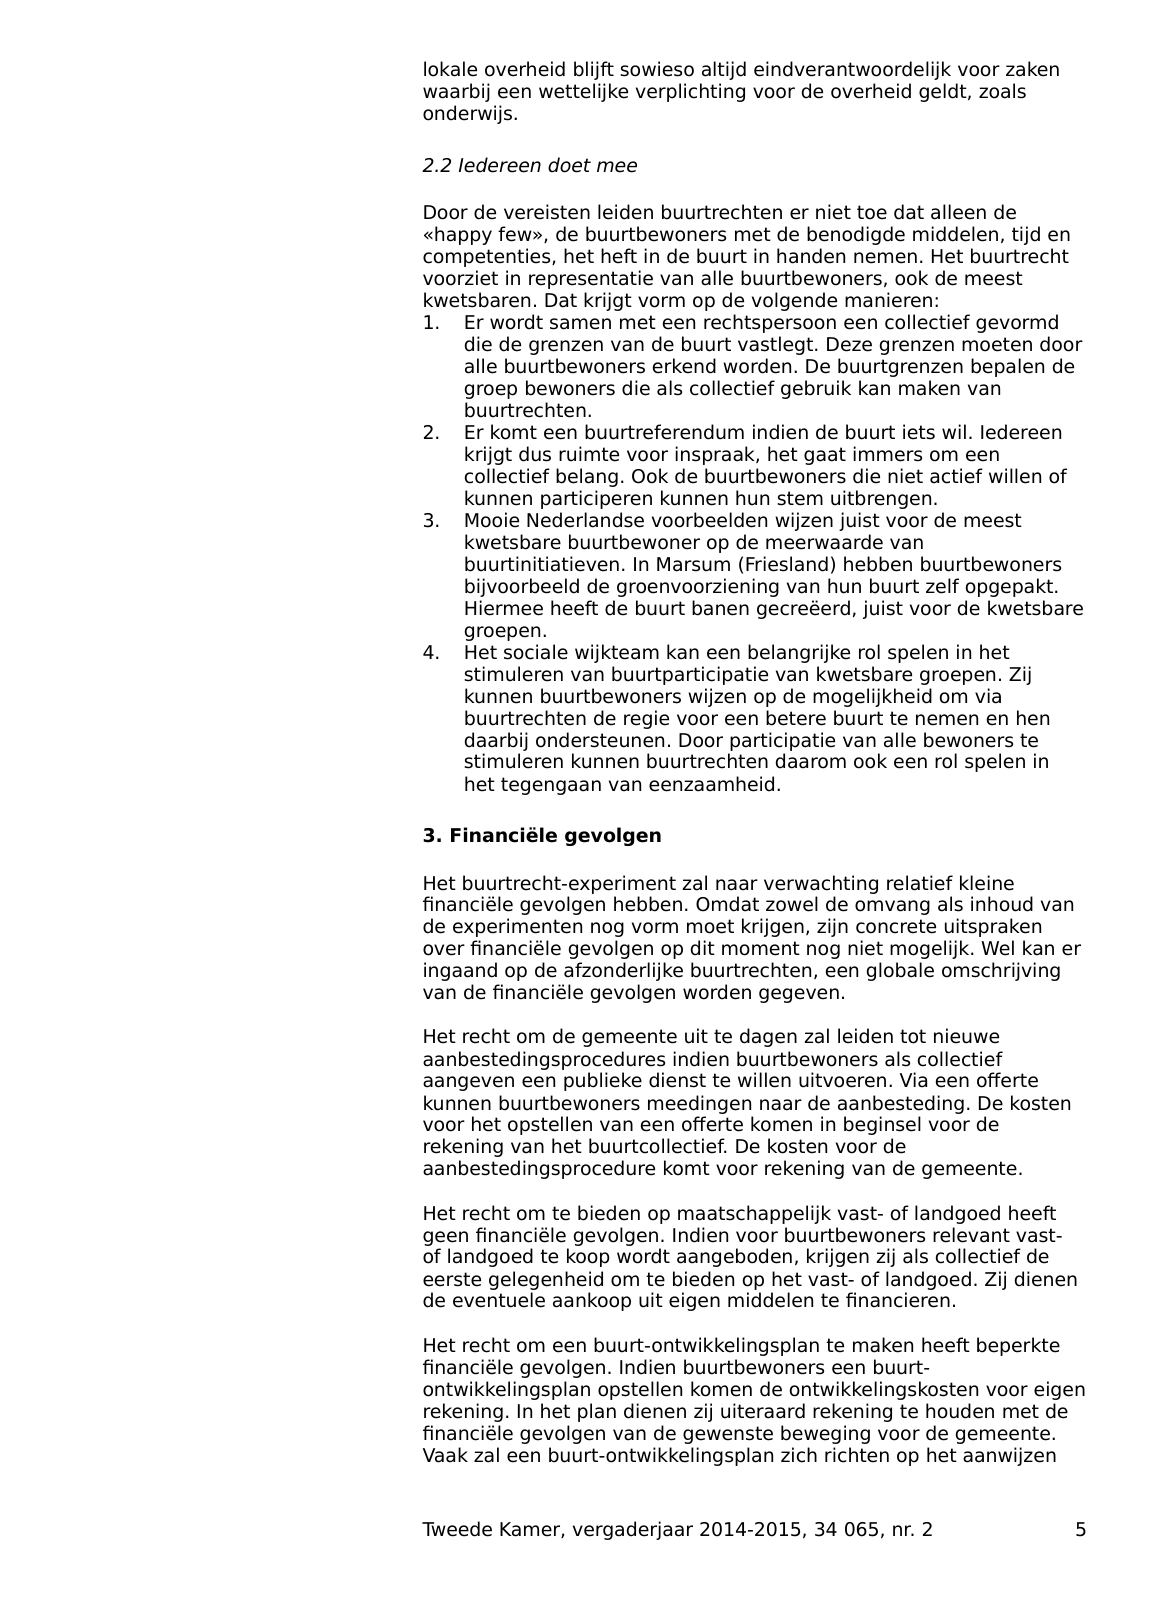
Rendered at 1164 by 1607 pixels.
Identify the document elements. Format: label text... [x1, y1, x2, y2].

text Het buurtrecht-experiment zal naar verwachting relatief kleine financiële gevolgen hebben. Omdat zowel de omvang als inhoud van de experimenten nog vorm moet krijgen, zijn concrete uitspraken over financiële gevolgen op dit moment nog niet mogelijk. Wel kan er ingaand op de afzonderlijke buurtrechten, een globale omschrijving van de financiële gevolgen worden gegeven. [422, 872, 1087, 1004]
text Het recht om te bieden op maatschappelijk vast- of landgoed heeft geen financiële gevolgen. Indien voor buurtbewoners relevant vast- of landgoed te koop wordt aangeboden, krijgen zij als collectief de eerste gelegenheid om te bieden op het vast- of landgoed. Zij dienen de eventuele aankoop uit eigen middelen te financieren. [422, 1202, 1087, 1312]
text 3. Mooie Nederlandse voorbeelden wijzen juist voor de meest kwetsbare buurtbewoner op de meerwaarde van buurtinitiatieven. In Marsum (Friesland) hebben buurtbewoners bijvoorbeeld de groenvoorziening van hun buurt zelf opgepakt. Hiermee heeft de buurt banen gecreëerd, juist voor de kwetsbare groepen. [422, 510, 1087, 642]
text lokale overheid blijft sowieso altijd eindverantwoordelijk voor zaken waarbij een wettelijke verplichting voor de overheid geldt, zoals onderwijs. [422, 59, 1087, 125]
text 4. Het sociale wijkteam kan een belangrijke rol spelen in het stimuleren van buurtparticipatie van kwetsbare groepen. Zij kunnen buurtbewoners wijzen op de mogelijkheid om via buurtrechten de regie voor een betere buurt te nemen en hen daarbij ondersteunen. Door participatie van alle bewoners te stimuleren kunnen buurtrechten daarom ook een rol spelen in het tegengaan van eenzaamheid. [422, 642, 1087, 795]
subtitle 2.2 Iedereen doet mee [422, 155, 1087, 177]
text 1. Er wordt samen met een rechtspersoon een collectief gevormd die de grenzen van de buurt vastlegt. Deze grenzen moeten door alle buurtbewoners erkend worden. De buurtgrenzen bepalen de groep bewoners die als collectief gebruik kan maken van buurtrechten. [422, 312, 1087, 422]
text Het recht om een buurt-ontwikkelingsplan te maken heeft beperkte financiële gevolgen. Indien buurtbewoners een buurt-ontwikkelingsplan opstellen komen de ontwikkelingskosten voor eigen rekening. In het plan dienen zij uiteraard rekening te houden met de financiële gevolgen van de gewenste beweging voor de gemeente. Vaak zal een buurt-ontwikkelingsplan zich richten op het aanwijzen [422, 1334, 1087, 1466]
subtitle 3. Financiële gevolgen [422, 825, 1087, 847]
text Het recht om de gemeente uit te dagen zal leiden tot nieuwe aanbestedingsprocedures indien buurtbewoners als collectief aangeven een publieke dienst te willen uitvoeren. Via een offerte kunnen buurtbewoners meedingen naar de aanbesteding. De kosten voor het opstellen van een offerte komen in beginsel voor de rekening van het buurtcollectief. De kosten voor de aanbestedingsprocedure komt voor rekening van de gemeente. [422, 1026, 1087, 1180]
text 2. Er komt een buurtreferendum indien de buurt iets wil. Iedereen krijgt dus ruimte voor inspraak, het gaat immers om een collectief belang. Ook de buurtbewoners die niet actief willen of kunnen participeren kunnen hun stem uitbrengen. [422, 422, 1087, 510]
text Door de vereisten leiden buurtrechten er niet toe dat alleen de «happy few», de buurtbewoners met de benodigde middelen, tijd en competenties, het heft in de buurt in handen nemen. Het buurtrecht voorziet in representatie van alle buurtbewoners, ook de meest kwetsbaren. Dat krijgt vorm op de volgende manieren: [422, 202, 1087, 312]
